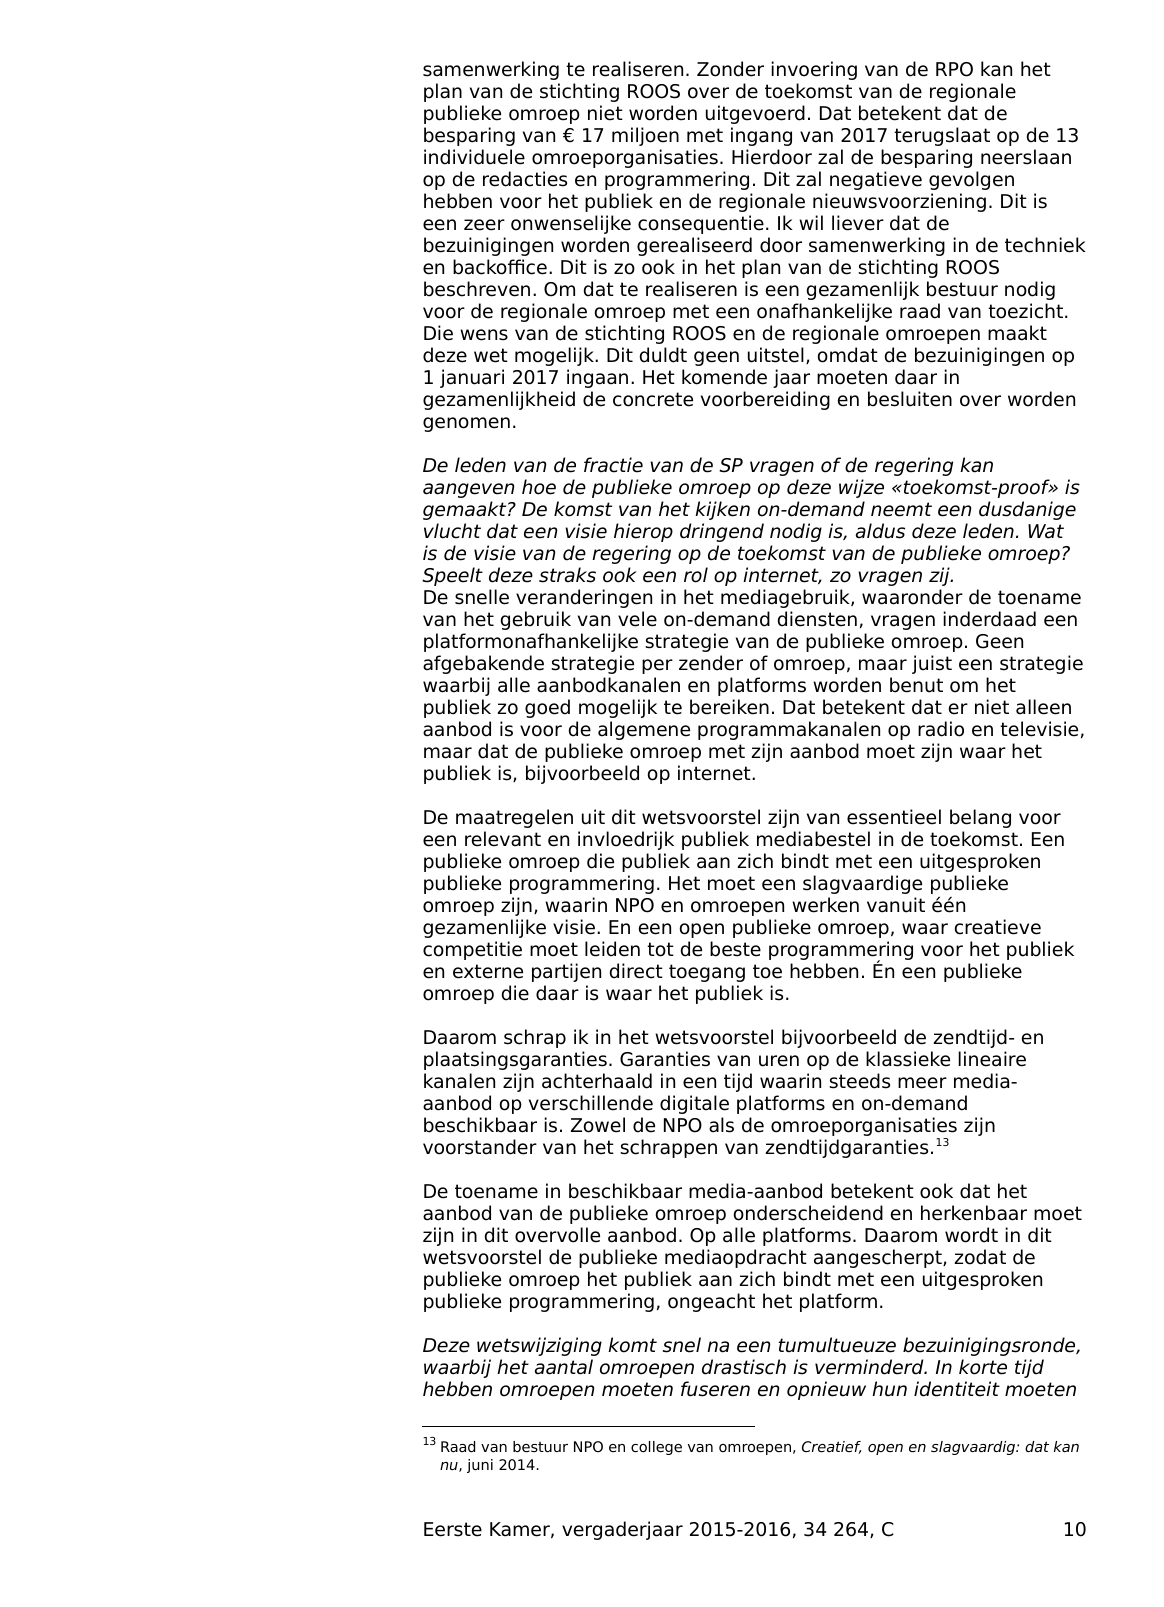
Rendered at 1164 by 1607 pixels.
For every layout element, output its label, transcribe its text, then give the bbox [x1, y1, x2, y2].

text Daarom schrap ik in het wetsvoorstel bijvoorbeeld de zendtijd- en plaatsingsgaranties. Garanties van uren op de klassieke lineaire kanalen zijn achterhaald in een tijd waarin steeds meer media-aanbod op verschillende digitale platforms en on-demand beschikbaar is. Zowel de NPO als de omroeporganisaties zijn voorstander van het schrappen van zendtijdgaranties. [422, 1027, 1087, 1159]
text De toename in beschikbaar media-aanbod betekent ook dat het aanbod van de publieke omroep onderscheidend en herkenbaar moet zijn in dit overvolle aanbod. Op alle platforms. Daarom wordt in dit wetsvoorstel de publieke mediaopdracht aangescherpt, zodat de publieke omroep het publiek aan zich bindt met een uitgesproken publieke programmering, ongeacht het platform. [422, 1181, 1087, 1313]
text De leden van de fractie van de SP vragen of de regering kan aangeven hoe de publieke omroep op deze wijze «toekomst-proof» is gemaakt? De komst van het kijken on-demand neemt een dusdanige vlucht dat een visie hierop dringend nodig is, aldus deze leden. Wat is de visie van de regering op de toekomst van de publieke omroep? Speelt deze straks ook een rol op internet, zo vragen zij. [422, 455, 1087, 587]
text Raad van bestuur NPO en college van omroepen, Creatief, open en slagvaardig: dat kan nu, juni 2014. [422, 1435, 1087, 1474]
text samenwerking te realiseren. Zonder invoering van de RPO kan het plan van de stichting ROOS over de toekomst van de regionale publieke omroep niet worden uitgevoerd. Dat betekent dat de besparing van € 17 miljoen met ingang van 2017 terugslaat op de 13 individuele omroeporganisaties. Hierdoor zal de besparing neerslaan op de redacties en programmering. Dit zal negatieve gevolgen hebben voor het publiek en de regionale nieuwsvoorziening. Dit is een zeer onwenselijke consequentie. Ik wil liever dat de bezuinigingen worden gerealiseerd door samenwerking in de techniek en backoffice. Dit is zo ook in het plan van de stichting ROOS beschreven. Om dat te realiseren is een gezamenlijk bestuur nodig voor de regionale omroep met een onafhankelijke raad van toezicht. Die wens van de stichting ROOS en de regionale omroepen maakt deze wet mogelijk. Dit duldt geen uitstel, omdat de bezuinigingen op 1 januari 2017 ingaan. Het komende jaar moeten daar in gezamenlijkheid de concrete voorbereiding en besluiten over worden genomen. [422, 59, 1087, 433]
text De maatregelen uit dit wetsvoorstel zijn van essentieel belang voor een relevant en invloedrijk publiek mediabestel in de toekomst. Een publieke omroep die publiek aan zich bindt met een uitgesproken publieke programmering. Het moet een slagvaardige publieke omroep zijn, waarin NPO en omroepen werken vanuit één gezamenlijke visie. En een open publieke omroep, waar creatieve competitie moet leiden tot de beste programmering voor het publiek en externe partijen direct toegang toe hebben. Én een publieke omroep die daar is waar het publiek is. [422, 807, 1087, 1004]
text Deze wetswijziging komt snel na een tumultueuze bezuinigingsronde, waarbij het aantal omroepen drastisch is verminderd. In korte tijd hebben omroepen moeten fuseren en opnieuw hun identiteit moeten [422, 1335, 1087, 1401]
text De snelle veranderingen in het mediagebruik, waaronder de toename van het gebruik van vele on-demand diensten, vragen inderdaad een platformonafhankelijke strategie van de publieke omroep. Geen afgebakende strategie per zender of omroep, maar juist een strategie waarbij alle aanbodkanalen en platforms worden benut om het publiek zo goed mogelijk te bereiken. Dat betekent dat er niet alleen aanbod is voor de algemene programmakanalen op radio en televisie, maar dat de publieke omroep met zijn aanbod moet zijn waar het publiek is, bijvoorbeeld op internet. [422, 587, 1087, 784]
